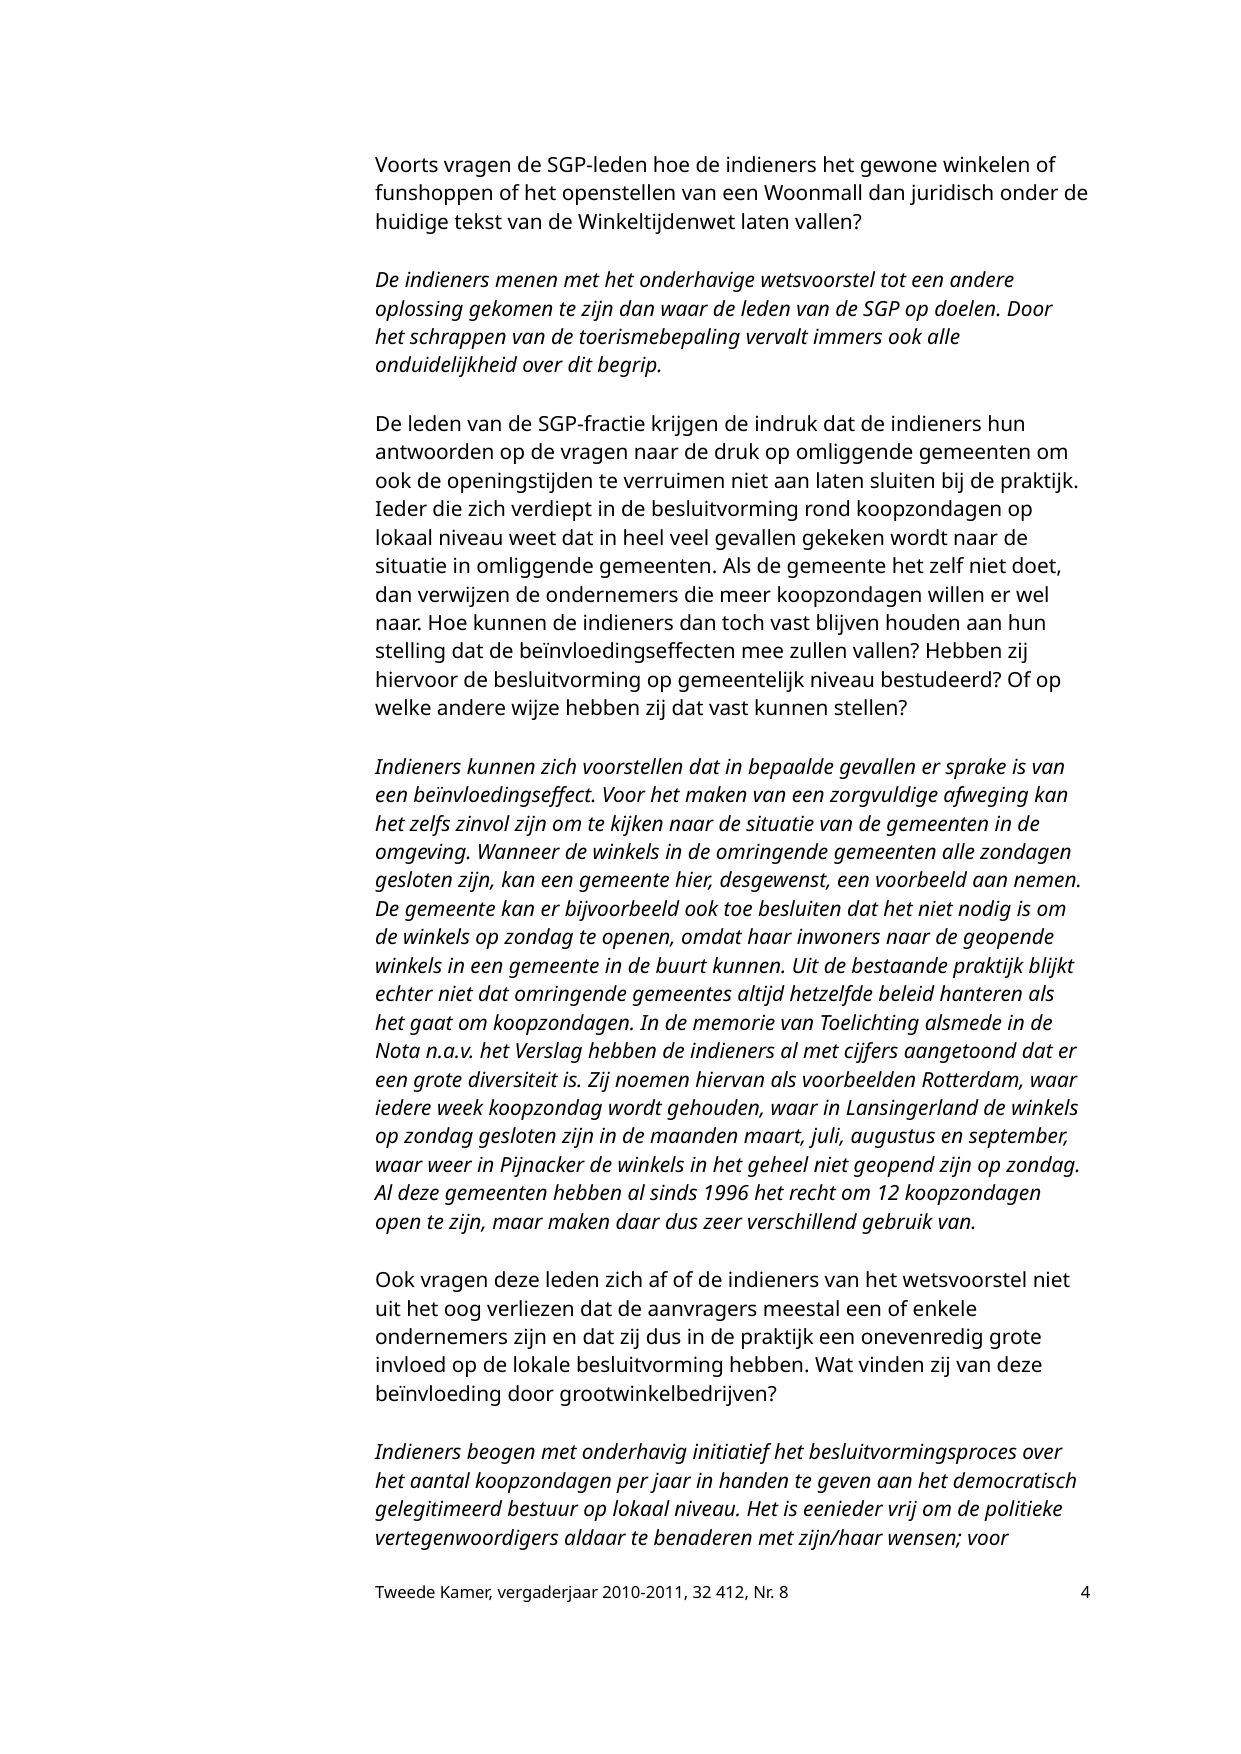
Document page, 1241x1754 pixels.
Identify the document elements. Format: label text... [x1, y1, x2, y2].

text Indieners kunnen zich voorstellen dat in bepaalde gevallen er sprake is van een beïnvloedingseffect. Voor het maken van een zorgvuldige afweging kan het zelfs zinvol zijn om te kijken naar de situatie van de gemeenten in de omgeving. Wanneer de winkels in de omringende gemeenten alle zondagen gesloten zijn, kan een gemeente hier, desgewenst, een voorbeeld aan nemen. De gemeente kan er bijvoorbeeld ook toe besluiten dat het niet nodig is om de winkels op zondag te openen, omdat haar inwoners naar de geopende winkels in een gemeente in de buurt kunnen. Uit de bestaande praktijk blijkt echter niet dat omringende gemeentes altijd hetzelfde beleid hanteren als het gaat om koopzondagen. In de memorie van Toelichting alsmede in de Nota n.a.v. het Verslag hebben de indieners al met cijfers aangetoond dat er een grote diversiteit is. Zij noemen hiervan als voorbeelden Rotterdam, waar iedere week koopzondag wordt gehouden, waar in Lansingerland de winkels op zondag gesloten zijn in de maanden maart, juli, augustus en september, waar weer in Pijnacker de winkels in het geheel niet geopend zijn op zondag. Al deze gemeenten hebben al sinds 1996 het recht om 12 koopzondagen open te zijn, maar maken daar dus zeer verschillend gebruik van. [375, 752, 1090, 1235]
text Indieners beogen met onderhavig initiatief het besluitvormingsproces over het aantal koopzondagen per jaar in handen te geven aan het democratisch gelegitimeerd bestuur op lokaal niveau. Het is eenieder vrij om de politieke vertegenwoordigers aldaar te benaderen met zijn/haar wensen; voor [375, 1437, 1090, 1551]
text Voorts vragen de SGP-leden hoe de indieners het gewone winkelen of funshoppen of het openstellen van een Woonmall dan juridisch onder de huidige tekst van de Winkeltijdenwet laten vallen? [375, 150, 1090, 235]
text Ook vragen deze leden zich af of de indieners van het wetsvoorstel niet uit het oog verliezen dat de aanvragers meestal een of enkele ondernemers zijn en dat zij dus in de praktijk een onevenredig grote invloed op de lokale besluitvorming hebben. Wat vinden zij van deze beïnvloeding door grootwinkelbedrijven? [375, 1265, 1090, 1407]
text De indieners menen met het onderhavige wetsvoorstel tot een andere oplossing gekomen te zijn dan waar de leden van de SGP op doelen. Door het schrappen van de toerismebepaling vervalt immers ook alle onduidelijkheid over dit begrip. [375, 265, 1090, 379]
text De leden van de SGP-fractie krijgen de indruk dat de indieners hun antwoorden op de vragen naar de druk op omliggende gemeenten om ook de openingstijden te verruimen niet aan laten sluiten bij de praktijk. Ieder die zich verdiept in de besluitvorming rond koopzondagen op lokaal niveau weet dat in heel veel gevallen gekeken wordt naar de situatie in omliggende gemeenten. Als de gemeente het zelf niet doet, dan verwijzen de ondernemers die meer koopzondagen willen er wel naar. Hoe kunnen de indieners dan toch vast blijven houden aan hun stelling dat de beïnvloedingseffecten mee zullen vallen? Hebben zij hiervoor de besluitvorming op gemeentelijk niveau bestudeerd? Of op welke andere wijze hebben zij dat vast kunnen stellen? [375, 409, 1090, 722]
